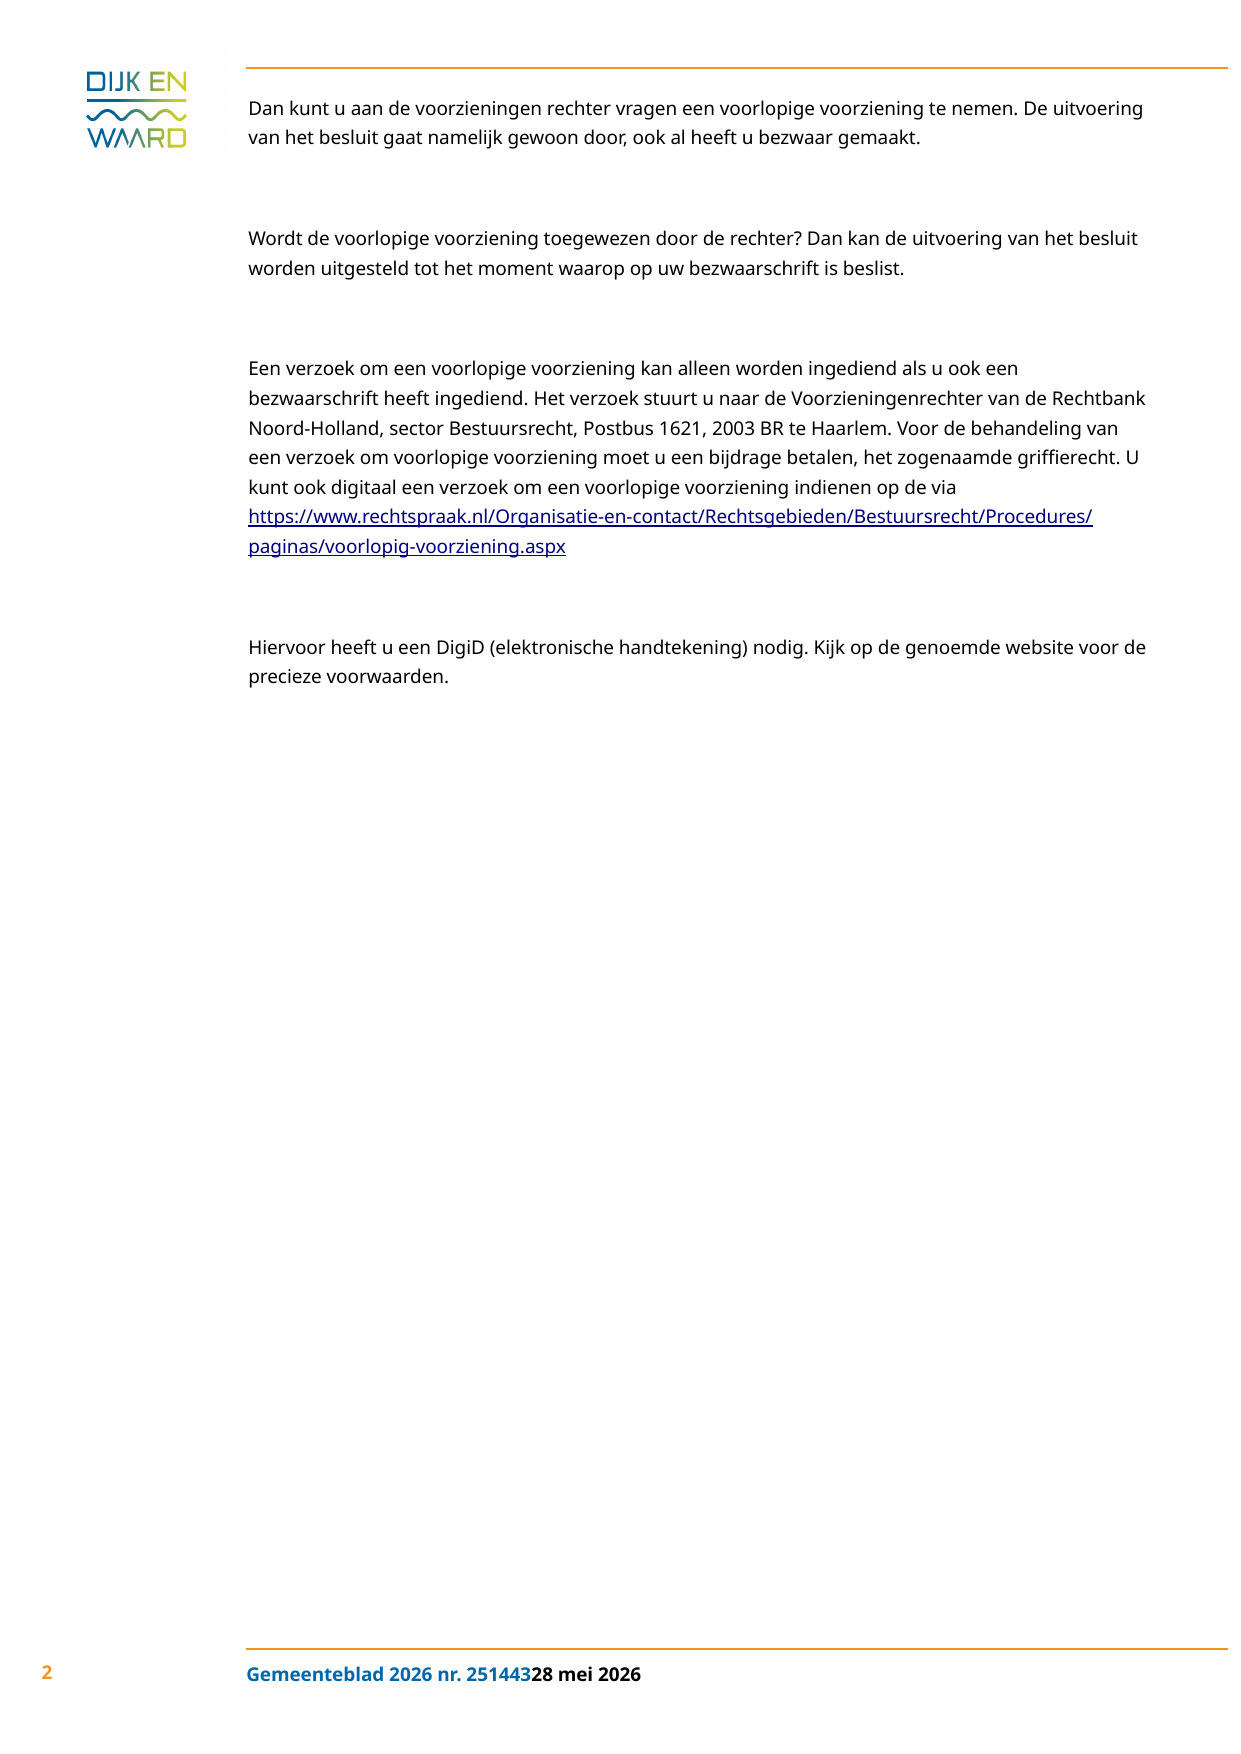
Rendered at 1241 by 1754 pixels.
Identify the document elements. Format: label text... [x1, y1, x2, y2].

text Dan kunt u aan de voorzieningen rechter vragen een voorlopige voorziening te nemen. De uitvoering van het besluit gaat namelijk gewoon door, ook al heeft u bezwaar gemaakt. [248, 95, 1152, 150]
picture [41, 47, 231, 172]
text Hiervoor heeft u een DigiD (elektronische handtekening) nodig. Kijk op de genoemde website voor de precieze voorwaarden. [248, 634, 1152, 689]
text Wordt de voorlopige voorziening toegewezen door de rechter? Dan kan de uitvoering van het besluit worden uitgesteld tot het moment waarop op uw bezwaarschrift is beslist. [248, 225, 1152, 281]
text Een verzoek om een voorlopige voorziening kan alleen worden ingediend als u ook een bezwaarschrift heeft ingediend. Het verzoek stuurt u naar de Voorzieningenrechter van de Rechtbank Noord-Holland, sector Bestuursrecht, Postbus 1621, 2003 BR te Haarlem. Voor de behandeling van een verzoek om voorlopige voorziening moet u een bijdrage betalen, het zogenaamde griffierecht. U kunt ook digitaal een verzoek om een voorlopige voorziening indienen op de via https://www.rechtspraak.nl/Organisatie-en-contact/Rechtsgebieden/Bestuursrecht/Procedures/paginas/voorlopig-voorziening.aspx [248, 356, 1152, 559]
